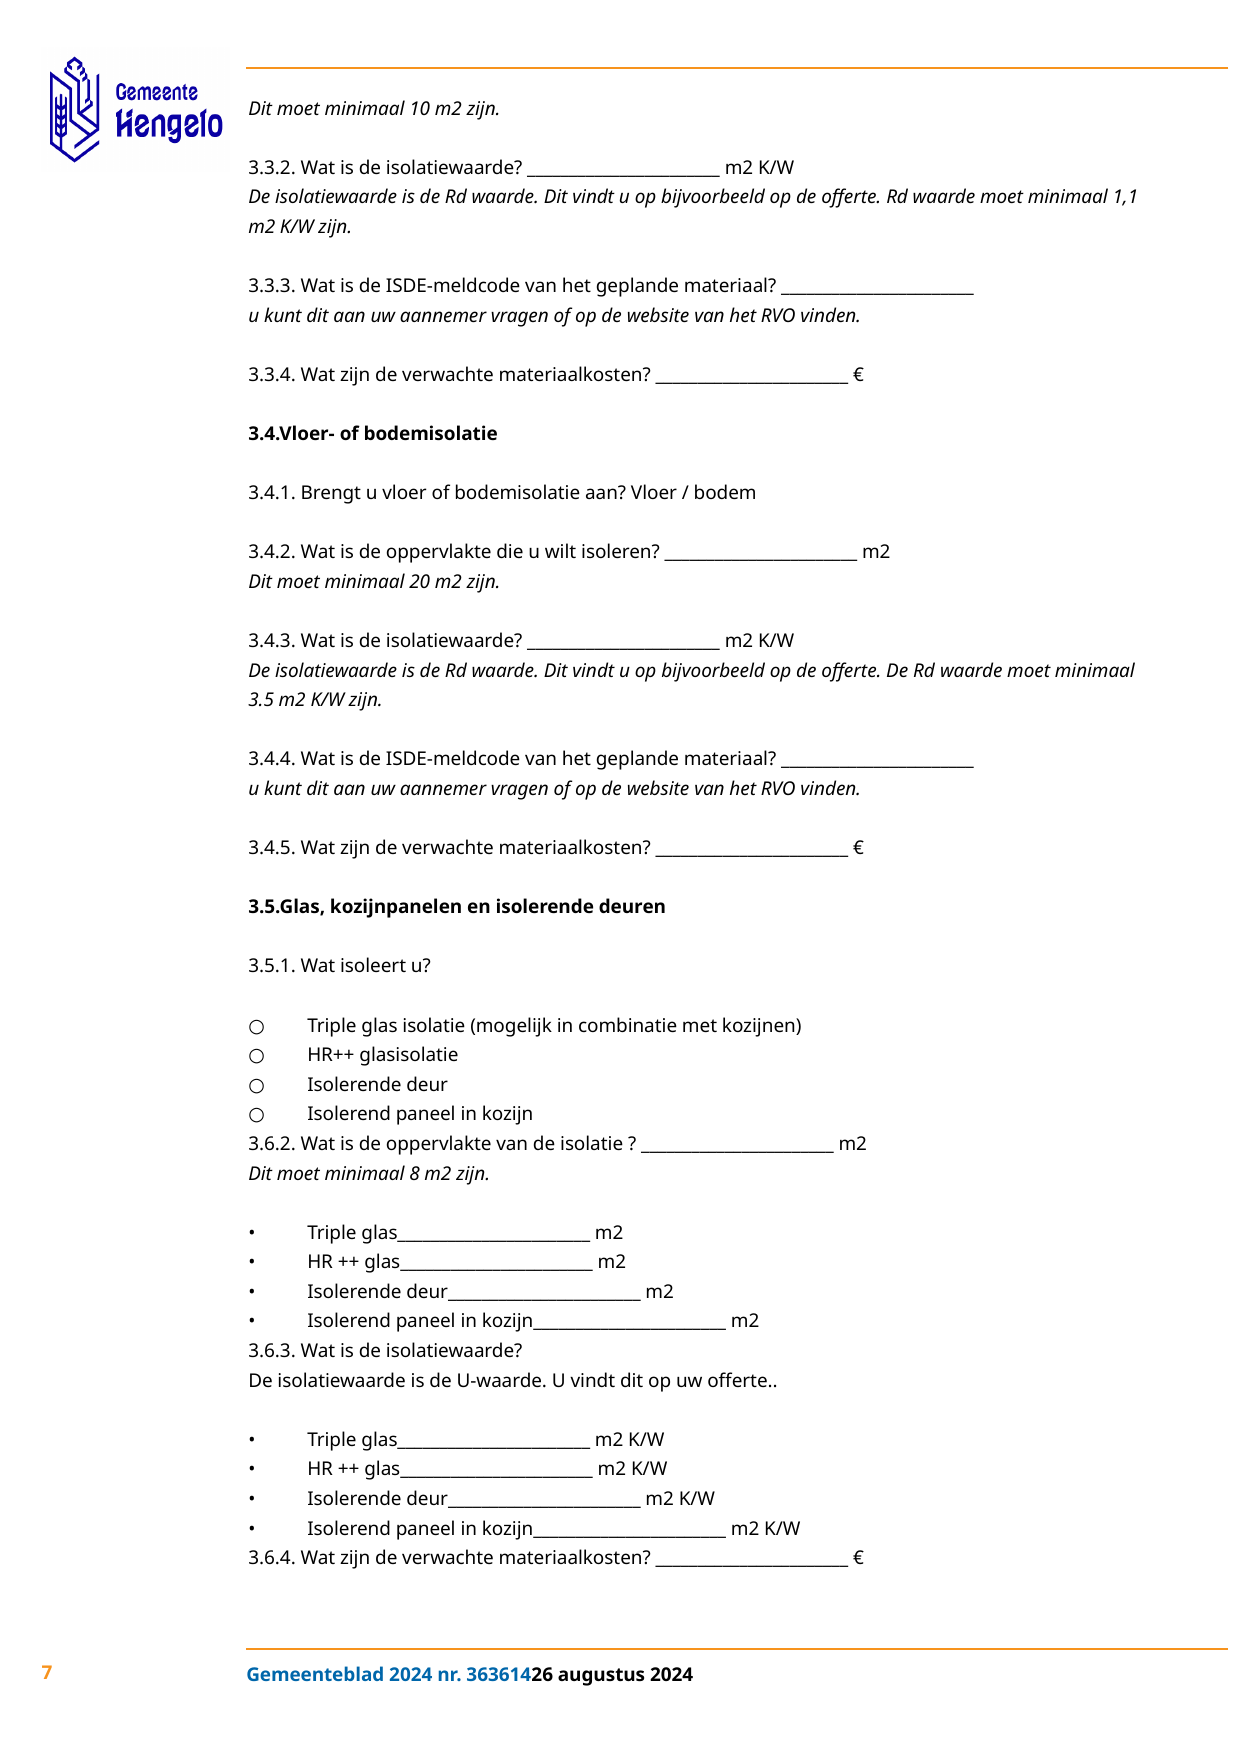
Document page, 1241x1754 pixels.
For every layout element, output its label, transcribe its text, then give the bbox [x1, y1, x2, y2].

text 3.5.1. Wat isoleert u? [248, 953, 1152, 978]
text 3.6.2. Wat is de oppervlakte van de isolatie ? _______________________ m2 [248, 1130, 1152, 1156]
text 3.4.3. Wat is de isolatiewaarde? _______________________ m2 K/W [248, 627, 1152, 653]
text 3.4.4. Wat is de ISDE-meldcode van het geplande materiaal? _______________________ [248, 746, 1152, 771]
text 3.5.Glas, kozijnpanelen en isolerende deuren [248, 893, 1152, 919]
text 3.4.Vloer- of bodemisolatie [248, 420, 1152, 446]
text u kunt dit aan uw aannemer vragen of op de website van het RVO vinden. [248, 775, 1152, 801]
list HR ++ glas_______________________ m2 [248, 1248, 1152, 1274]
list Isolerende deur_______________________ m2 [248, 1278, 1152, 1304]
list HR ++ glas_______________________ m2 K/W [248, 1456, 1152, 1481]
list Isolerend paneel in kozijn [248, 1101, 1152, 1126]
text De isolatiewaarde is de Rd waarde. Dit vindt u op bijvoorbeeld op de offerte. De Rd waarde moet minimaal 3.5 m2 K/W zijn. [248, 657, 1152, 712]
text 3.3.3. Wat is de ISDE-meldcode van het geplande materiaal? _______________________ [248, 272, 1152, 298]
list Isolerende deur_______________________ m2 K/W [248, 1485, 1152, 1511]
list Isolerend paneel in kozijn_______________________ m2 K/W [248, 1515, 1152, 1541]
picture [41, 47, 231, 172]
list Triple glas isolatie (mogelijk in combinatie met kozijnen) [248, 1012, 1152, 1038]
text 3.6.3. Wat is de isolatiewaarde? [248, 1337, 1152, 1363]
text De isolatiewaarde is de Rd waarde. Dit vindt u op bijvoorbeeld op de offerte. Rd waarde moet minimaal 1,1 m2 K/W zijn. [248, 183, 1152, 239]
text Dit moet minimaal 8 m2 zijn. [248, 1160, 1152, 1186]
list Triple glas_______________________ m2 [248, 1219, 1152, 1245]
text Dit moet minimaal 10 m2 zijn. [248, 95, 1152, 121]
list Triple glas_______________________ m2 K/W [248, 1426, 1152, 1452]
list HR++ glasisolatie [248, 1041, 1152, 1067]
text 3.4.2. Wat is de oppervlakte die u wilt isoleren? _______________________ m2 [248, 538, 1152, 564]
list Isolerende deur [248, 1071, 1152, 1097]
text 3.4.5. Wat zijn de verwachte materiaalkosten? _______________________ € [248, 834, 1152, 860]
text Dit moet minimaal 20 m2 zijn. [248, 568, 1152, 594]
text 3.3.2. Wat is de isolatiewaarde? _______________________ m2 K/W [248, 154, 1152, 180]
text 3.3.4. Wat zijn de verwachte materiaalkosten? _______________________ € [248, 361, 1152, 387]
text De isolatiewaarde is de U-waarde. U vindt dit op uw offerte.. [248, 1367, 1152, 1393]
text u kunt dit aan uw aannemer vragen of op de website van het RVO vinden. [248, 302, 1152, 328]
text 3.4.1. Brengt u vloer of bodemisolatie aan? Vloer / bodem [248, 479, 1152, 505]
list Isolerend paneel in kozijn_______________________ m2 [248, 1308, 1152, 1333]
text 3.6.4. Wat zijn de verwachte materiaalkosten? _______________________ € [248, 1544, 1152, 1570]
